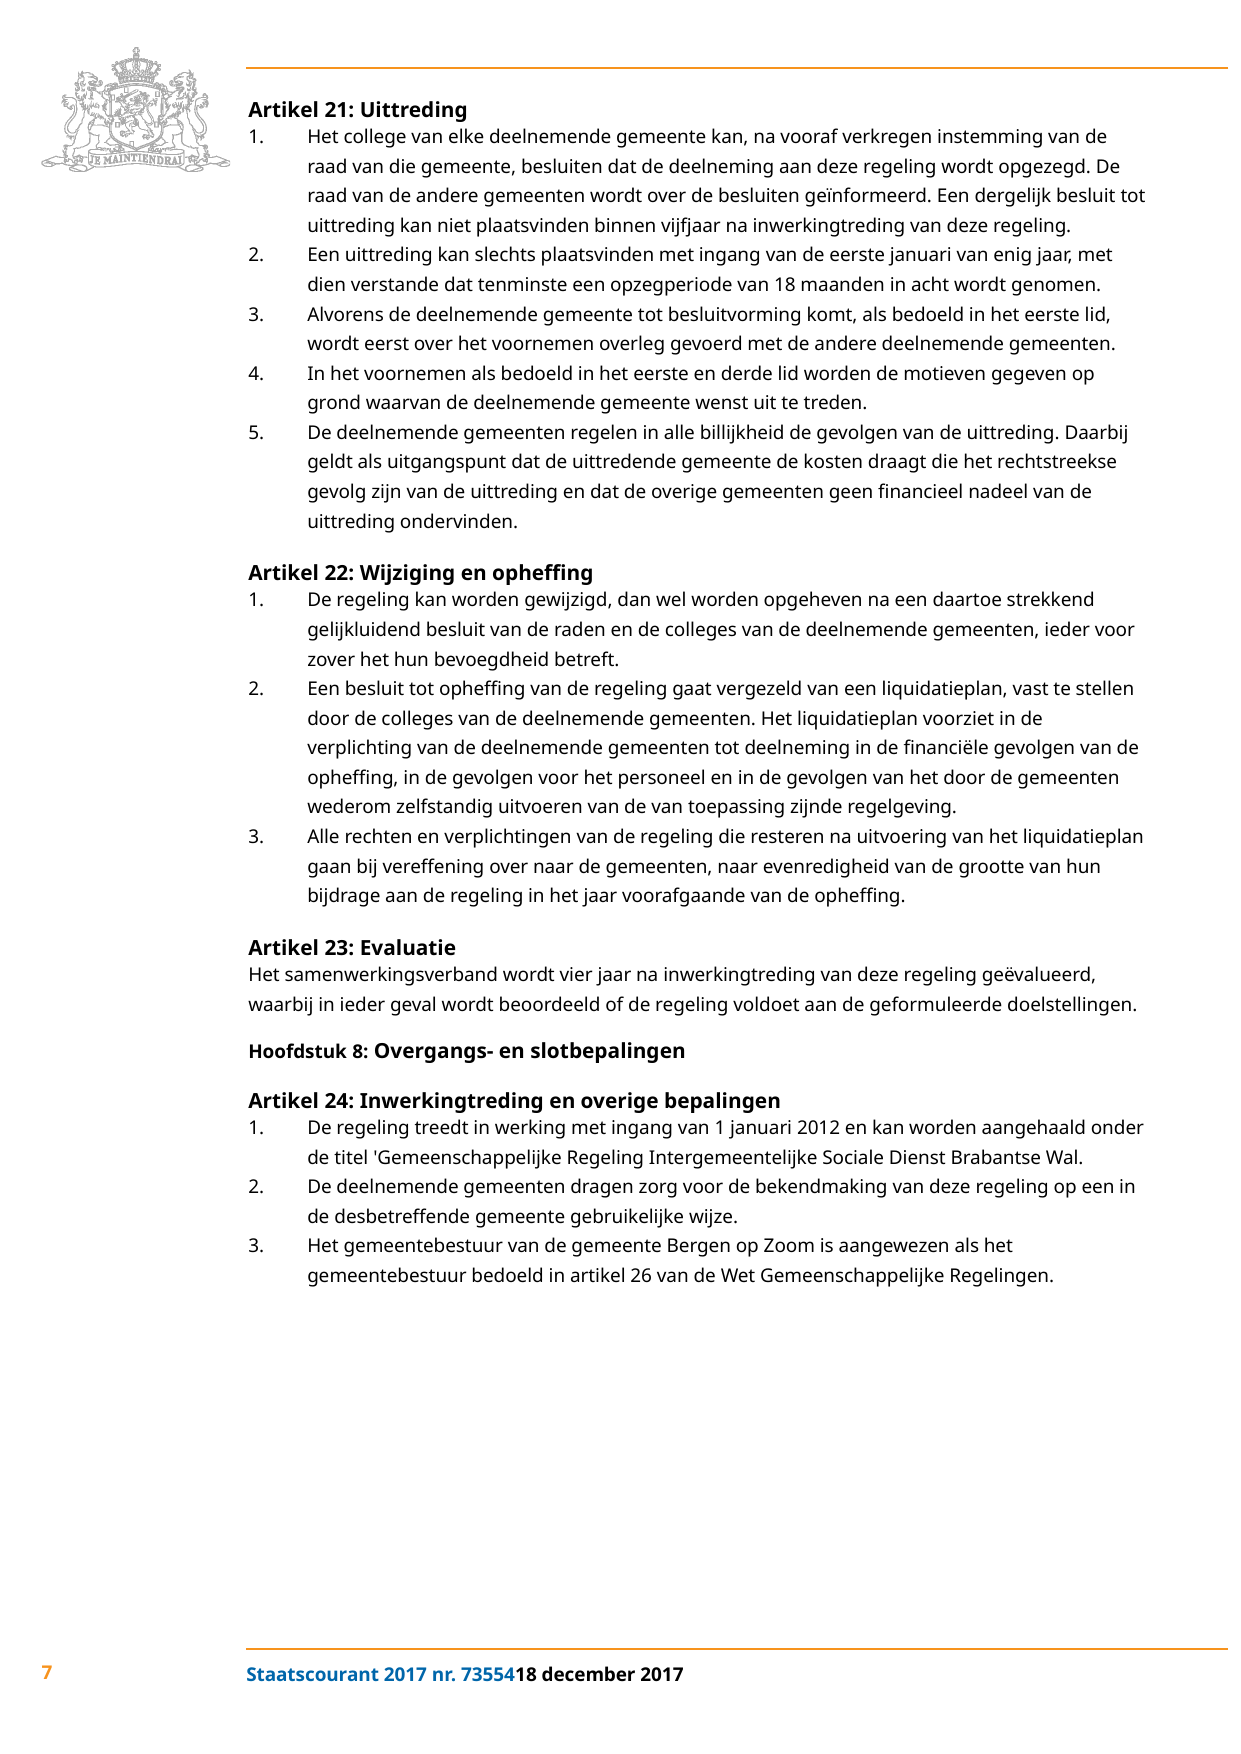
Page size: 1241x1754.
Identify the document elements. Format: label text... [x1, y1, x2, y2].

list Een uittreding kan slechts plaatsvinden met ingang van de eerste januari van enig jaar, met dien verstande dat tenminste een opzegperiode van 18 maanden in acht wordt genomen. [248, 242, 1152, 297]
list De regeling treedt in werking met ingang van 1 januari 2012 en kan worden aangehaald onder de titel 'Gemeenschappelijke Regeling Intergemeentelijke Sociale Dienst Brabantse Wal. [248, 1114, 1152, 1169]
text Artikel 23: Evaluatie [248, 933, 1152, 961]
list De deelnemende gemeenten dragen zorg voor de bekendmaking van deze regeling op een in de desbetreffende gemeente gebruikelijke wijze. [248, 1173, 1152, 1229]
list De deelnemende gemeenten regelen in alle billijkheid de gevolgen van de uittreding. Daarbij geldt als uitgangspunt dat de uittredende gemeente de kosten draagt die het rechtstreekse gevolg zijn van de uittreding en dat de overige gemeenten geen financieel nadeel van de uittreding ondervinden. [248, 419, 1152, 533]
list Een besluit tot opheffing van de regeling gaat vergezeld van een liquidatieplan, vast te stellen door de colleges van de deelnemende gemeenten. Het liquidatieplan voorziet in de verplichting van de deelnemende gemeenten tot deelneming in de financiële gevolgen van de opheffing, in de gevolgen voor het personeel en in de gevolgen van het door de gemeenten wederom zelfstandig uitvoeren van de van toepassing zijnde regelgeving. [248, 675, 1152, 819]
text Artikel 21: Uittreding [248, 95, 1152, 123]
list In het voornemen als bedoeld in het eerste en derde lid worden de motieven gegeven op grond waarvan de deelnemende gemeente wenst uit te treden. [248, 360, 1152, 415]
list Het college van elke deelnemende gemeente kan, na vooraf verkregen instemming van de raad van die gemeente, besluiten dat de deelneming aan deze regeling wordt opgezegd. De raad van de andere gemeenten wordt over de besluiten geïnformeerd. Een dergelijk besluit tot uittreding kan niet plaatsvinden binnen vijfjaar na inwerkingtreding van deze regeling. [248, 123, 1152, 238]
text Artikel 22: Wijziging en opheffing [248, 558, 1152, 587]
list Alvorens de deelnemende gemeente tot besluitvorming komt, als bedoeld in het eerste lid, wordt eerst over het voornemen overleg gevoerd met de andere deelnemende gemeenten. [248, 301, 1152, 356]
text Het samenwerkingsverband wordt vier jaar na inwerkingtreding van deze regeling geëvalueerd, waarbij in ieder geval wordt beoordeeld of de regeling voldoet aan de geformuleerde doelstellingen. [248, 961, 1152, 1017]
list Het gemeentebestuur van de gemeente Bergen op Zoom is aangewezen als het gemeentebestuur bedoeld in artikel 26 van de Wet Gemeenschappelijke Regelingen. [248, 1233, 1152, 1288]
text Artikel 24: Inwerkingtreding en overige bepalingen [248, 1086, 1152, 1114]
text Hoofdstuk 8: Overgangs- en slotbepalingen [248, 1037, 1152, 1065]
list De regeling kan worden gewijzigd, dan wel worden opgeheven na een daartoe strekkend gelijkluidend besluit van de raden en de colleges van de deelnemende gemeenten, ieder voor zover het hun bevoegdheid betreft. [248, 587, 1152, 672]
picture [41, 47, 231, 172]
list Alle rechten en verplichtingen van de regeling die resteren na uitvoering van het liquidatieplan gaan bij vereffening over naar de gemeenten, naar evenredigheid van de grootte van hun bijdrage aan de regeling in het jaar voorafgaande van de opheffing. [248, 823, 1152, 908]
